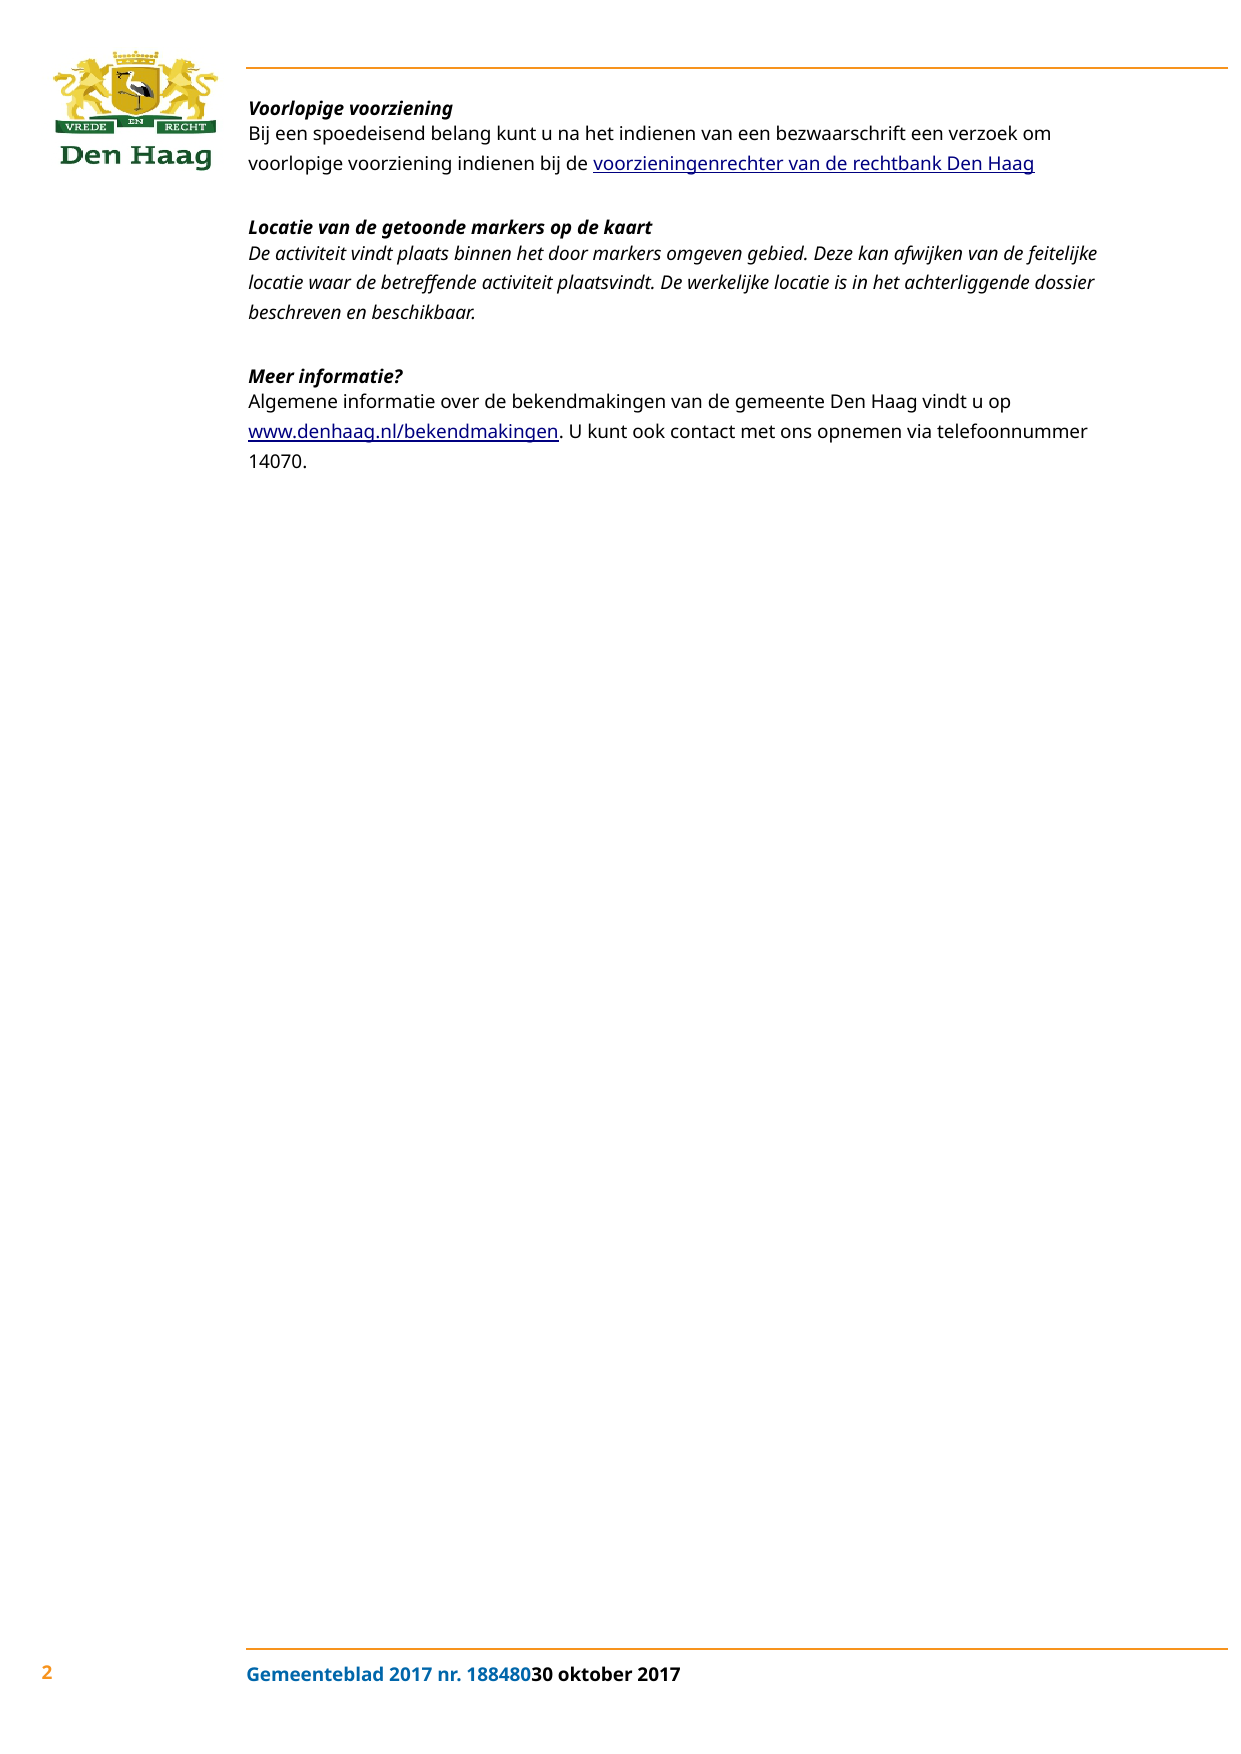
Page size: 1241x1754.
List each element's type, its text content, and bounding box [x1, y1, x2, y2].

text Bij een spoedeisend belang kunt u na het indienen van een bezwaarschrift een verzoek om voorlopige voorziening indienen bij de voorzieningenrechter van de rechtbank Den Haag [248, 121, 1152, 176]
text Meer informatie? [248, 363, 1152, 389]
text De activiteit vindt plaats binnen het door markers omgeven gebied. Deze kan afwijken van de feitelijke locatie waar de betreffende activiteit plaatsvindt. De werkelijke locatie is in het achterliggende dossier beschreven en beschikbaar. [248, 240, 1152, 325]
picture [41, 47, 231, 172]
text Algemene informatie over de bekendmakingen van de gemeente Den Haag vindt u op www.denhaag.nl/bekendmakingen. U kunt ook contact met ons opnemen via telefoonnummer 14070. [248, 389, 1152, 473]
text Locatie van de getoonde markers op de kaart [248, 214, 1152, 240]
text Voorlopige voorziening [248, 95, 1152, 121]
